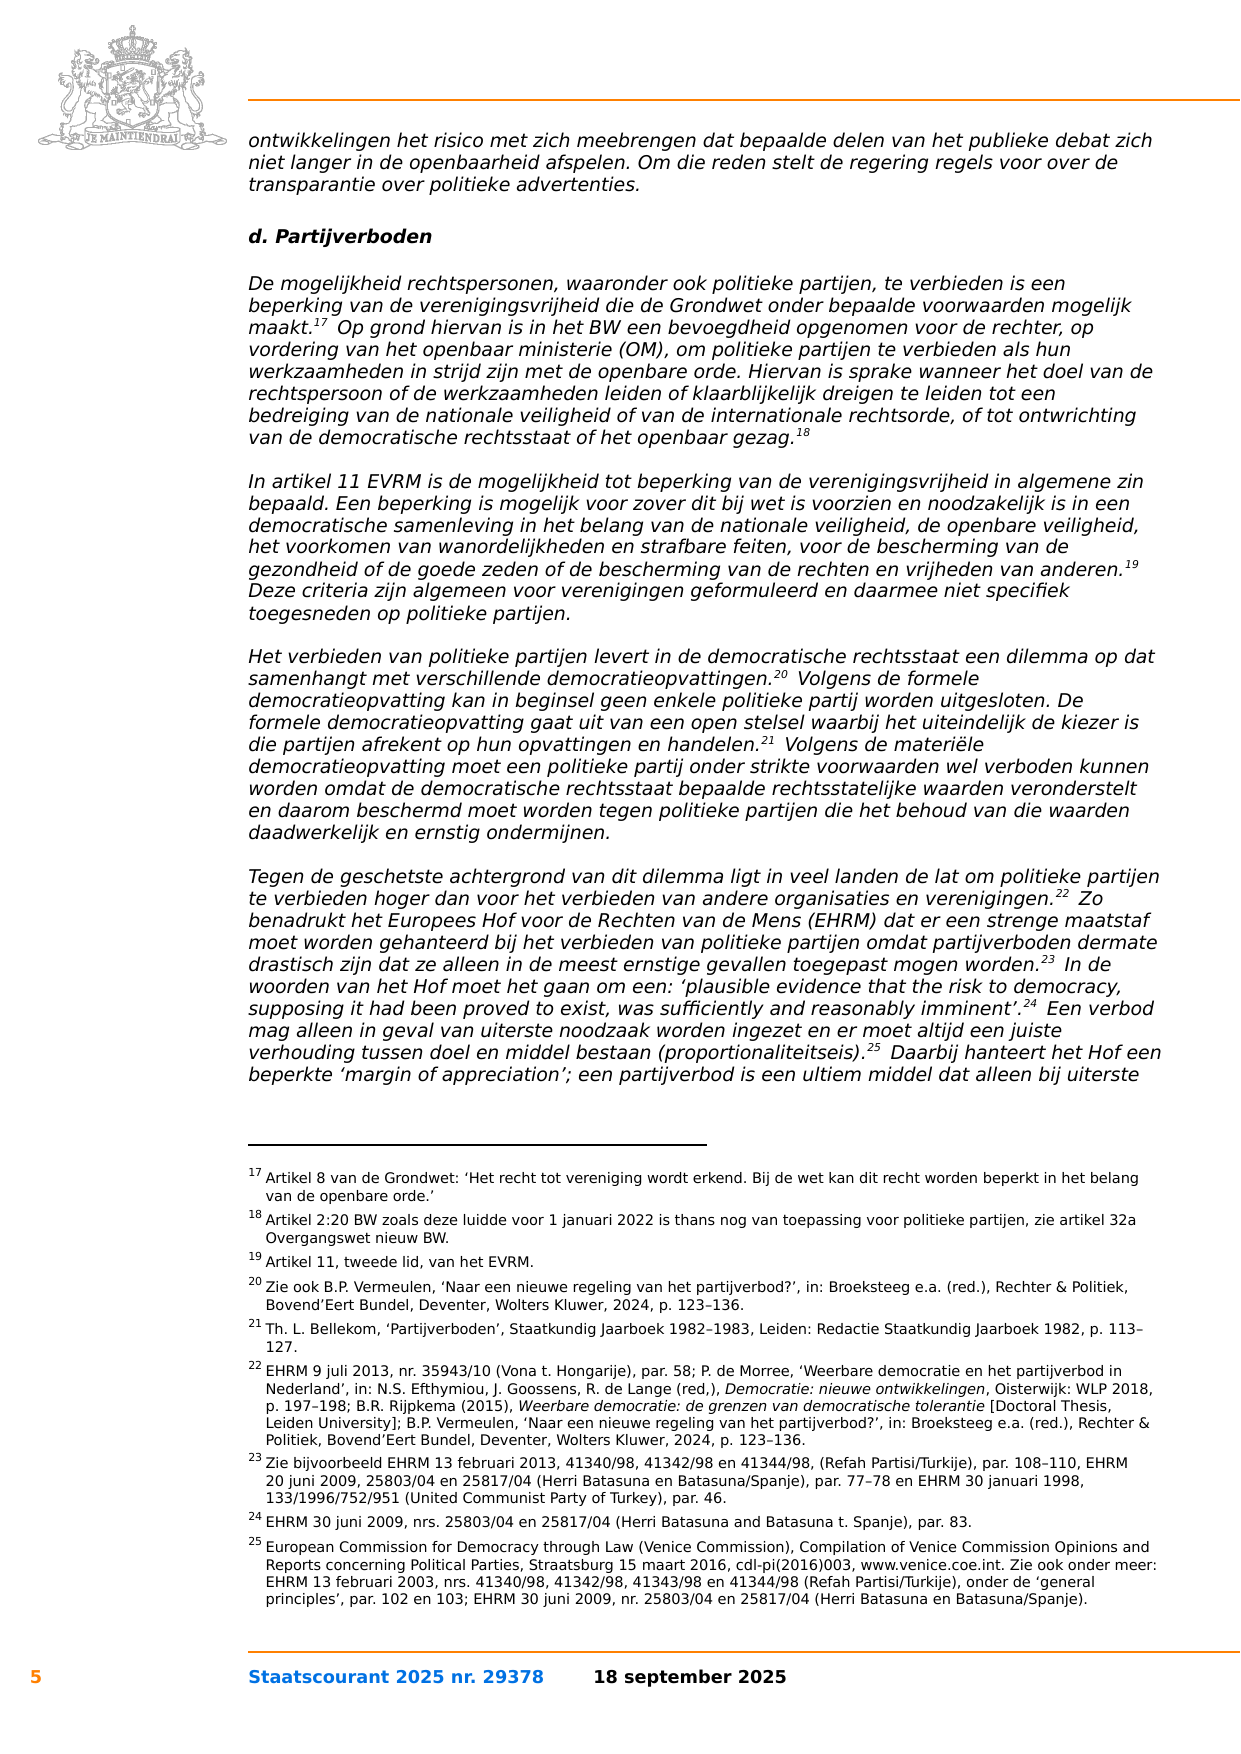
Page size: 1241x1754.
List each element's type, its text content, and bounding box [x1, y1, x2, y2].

text ontwikkelingen het risico met zich meebrengen dat bepaalde delen van het publieke debat zich niet langer in de openbaarheid afspelen. Om die reden stelt de regering regels voor over de transparantie over politieke advertenties. [248, 130, 1163, 196]
subtitle d. Partijverboden [248, 226, 1163, 248]
text Het verbieden van politieke partijen levert in de democratische rechtsstaat een dilemma op dat samenhangt met verschillende democratieopvattingen. Volgens de formele democratieopvatting kan in beginsel geen enkele politieke partij worden uitgesloten. De formele democratieopvatting gaat uit van een open stelsel waarbij het uiteindelijk de kiezer is die partijen afrekent op hun opvattingen en handelen. Volgens de materiële democratieopvatting moet een politieke partij onder strikte voorwaarden wel verboden kunnen worden omdat de democratische rechtsstaat bepaalde rechtsstatelijke waarden veronderstelt en daarom beschermd moet worden tegen politieke partijen die het behoud van die waarden daadwerkelijk en ernstig ondermijnen. [248, 646, 1163, 844]
text Th. L. Bellekom, ‘Partijverboden’, Staatkundig Jaarboek 1982–1983, Leiden: Redactie Staatkundig Jaarboek 1982, p. 113–127. [248, 1317, 1163, 1356]
text Tegen de geschetste achtergrond van dit dilemma ligt in veel landen de lat om politieke partijen te verbieden hoger dan voor het verbieden van andere organisaties en verenigingen. Zo benadrukt het Europees Hof voor de Rechten van de Mens (EHRM) dat er een strenge maatstaf moet worden gehanteerd bij het verbieden van politieke partijen omdat partijverboden dermate drastisch zijn dat ze alleen in de meest ernstige gevallen toegepast mogen worden. In de woorden van het Hof moet het gaan om een: ‘plausible evidence that the risk to democracy, supposing it had been proved to exist, was sufficiently and reasonably imminent’. Een verbod mag alleen in geval van uiterste noodzaak worden ingezet en er moet altijd een juiste verhouding tussen doel en middel bestaan (proportionaliteitseis). Daarbij hanteert het Hof een beperkte ‘margin of appreciation’; een partijverbod is een ultiem middel dat alleen bij uiterste [248, 866, 1163, 1086]
text In artikel 11 EVRM is de mogelijkheid tot beperking van de verenigingsvrijheid in algemene zin bepaald. Een beperking is mogelijk voor zover dit bij wet is voorzien en noodzakelijk is in een democratische samenleving in het belang van de nationale veiligheid, de openbare veiligheid, het voorkomen van wanordelijkheden en strafbare feiten, voor de bescherming van de gezondheid of de goede zeden of de bescherming van de rechten en vrijheden van anderen. Deze criteria zijn algemeen voor verenigingen geformuleerd en daarmee niet specifiek toegesneden op politieke partijen. [248, 471, 1163, 624]
text European Commission for Democracy through Law (Venice Commission), Compilation of Venice Commission Opinions and Reports concerning Political Parties, Straatsburg 15 maart 2016, cdl-pi(2016)003, www.venice.coe.int. Zie ook onder meer: EHRM 13 februari 2003, nrs. 41340/98, 41342/98, 41343/98 en 41344/98 (Refah Partisi/Turkije), onder de ‘general principles’, par. 102 en 103; EHRM 30 juni 2009, nr. 25803/04 en 25817/04 (Herri Batasuna en Batasuna/Spanje). [248, 1535, 1163, 1608]
text Zie ook B.P. Vermeulen, ‘Naar een nieuwe regeling van het partijverbod?’, in: Broeksteeg e.a. (red.), Rechter & Politiek, Bovend’Eert Bundel, Deventer, Wolters Kluwer, 2024, p. 123–136. [248, 1275, 1163, 1314]
text EHRM 9 juli 2013, nr. 35943/10 (Vona t. Hongarije), par. 58; P. de Morree, ‘Weerbare democratie en het partijverbod in Nederland’, in: N.S. Efthymiou, J. Goossens, R. de Lange (red,), Democratie: nieuwe ontwikkelingen, Oisterwijk: WLP 2018, p. 197–198; B.R. Rijpkema (2015), Weerbare democratie: de grenzen van democratische tolerantie [Doctoral Thesis, Leiden University]; B.P. Vermeulen, ‘Naar een nieuwe regeling van het partijverbod?’, in: Broeksteeg e.a. (red.), Rechter & Politiek, Bovend’Eert Bundel, Deventer, Wolters Kluwer, 2024, p. 123–136. [248, 1359, 1163, 1448]
text Artikel 2:20 BW zoals deze luidde voor 1 januari 2022 is thans nog van toepassing voor politieke partijen, zie artikel 32a Overgangswet nieuw BW. [248, 1208, 1163, 1247]
text Artikel 8 van de Grondwet: ‘Het recht tot vereniging wordt erkend. Bij de wet kan dit recht worden beperkt in het belang van de openbare orde.’ [248, 1166, 1163, 1205]
text De mogelijkheid rechtspersonen, waaronder ook politieke partijen, te verbieden is een beperking van de verenigingsvrijheid die de Grondwet onder bepaalde voorwaarden mogelijk maakt. Op grond hiervan is in het BW een bevoegdheid opgenomen voor de rechter, op vordering van het openbaar ministerie (OM), om politieke partijen te verbieden als hun werkzaamheden in strijd zijn met de openbare orde. Hiervan is sprake wanneer het doel van de rechtspersoon of de werkzaamheden leiden of klaarblijkelijk dreigen te leiden tot een bedreiging van de nationale veiligheid of van de internationale rechtsorde, of tot ontwrichting van de democratische rechtsstaat of het openbaar gezag. [248, 273, 1163, 449]
text Zie bijvoorbeeld EHRM 13 februari 2013, 41340/98, 41342/98 en 41344/98, (Refah Partisi/Turkije), par. 108–110, EHRM 20 juni 2009, 25803/04 en 25817/04 (Herri Batasuna en Batasuna/Spanje), par. 77–78 en EHRM 30 januari 1998, 133/1996/752/951 (United Communist Party of Turkey), par. 46. [248, 1451, 1163, 1507]
text EHRM 30 juni 2009, nrs. 25803/04 en 25817/04 (Herri Batasuna and Batasuna t. Spanje), par. 83. [248, 1510, 1163, 1532]
picture [38, 25, 227, 150]
text Artikel 11, tweede lid, van het EVRM. [248, 1250, 1163, 1272]
